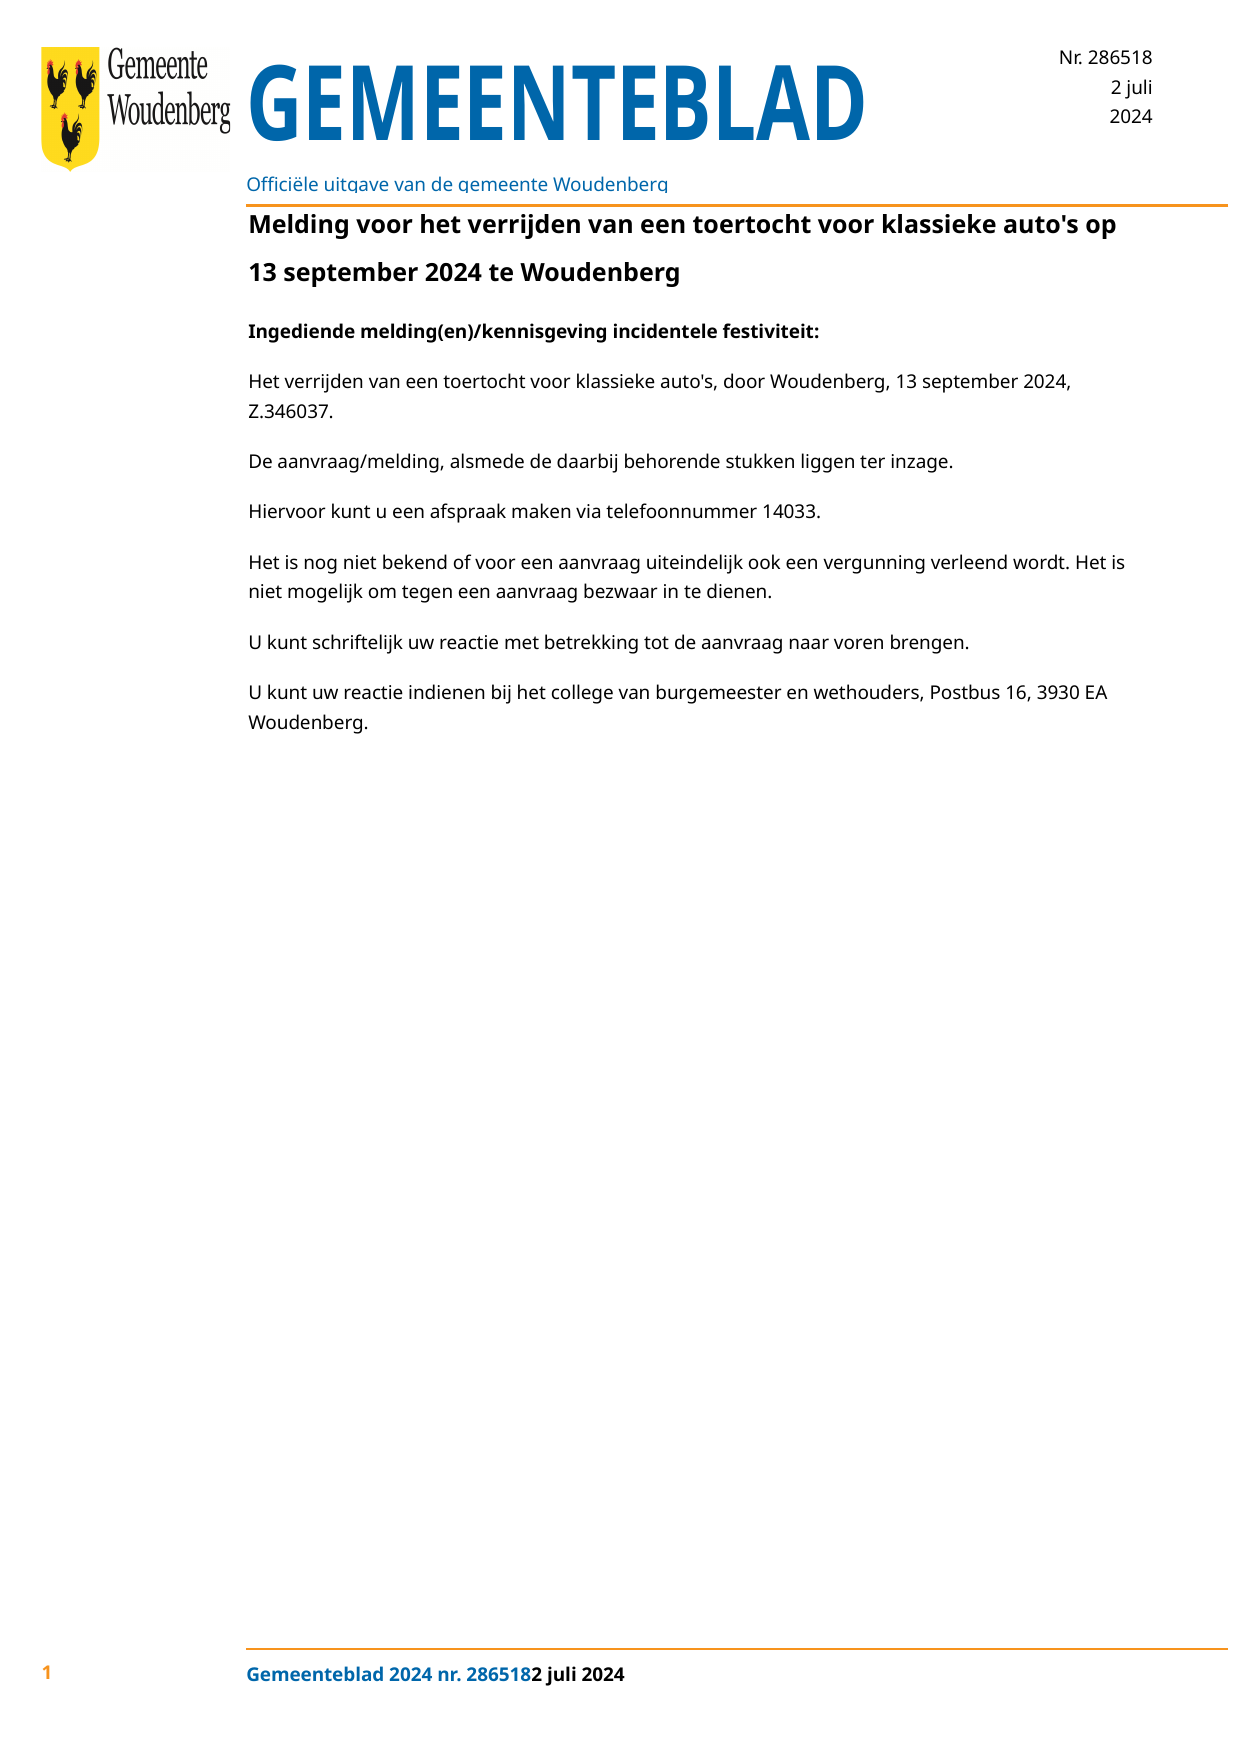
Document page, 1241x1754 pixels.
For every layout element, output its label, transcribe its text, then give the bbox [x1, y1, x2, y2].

text Hiervoor kunt u een afspraak maken via telefoonnummer 14033. [248, 499, 1152, 524]
text De aanvraag/melding, alsmede de daarbij behorende stukken liggen ter inzage. [248, 448, 1152, 474]
picture [41, 47, 231, 172]
text Ingediende melding(en)/kennisgeving incidentele festiviteit: [248, 318, 1152, 344]
text Melding voor het verrijden van een toertocht voor klassieke auto's op 13 september 2024 te Woudenberg [248, 207, 1152, 288]
text Het is nog niet bekend of voor een aanvraag uiteindelijk ook een vergunning verleend wordt. Het is niet mogelijk om tegen een aanvraag bezwaar in te dienen. [248, 549, 1152, 604]
text Het verrijden van een toertocht voor klassieke auto's, door Woudenberg, 13 september 2024, Z.346037. [248, 368, 1152, 424]
text U kunt schriftelijk uw reactie met betrekking tot de aanvraag naar voren brengen. [248, 629, 1152, 655]
text U kunt uw reactie indienen bij het college van burgemeester en wethouders, Postbus 16, 3930 EA Woudenberg. [248, 679, 1152, 735]
